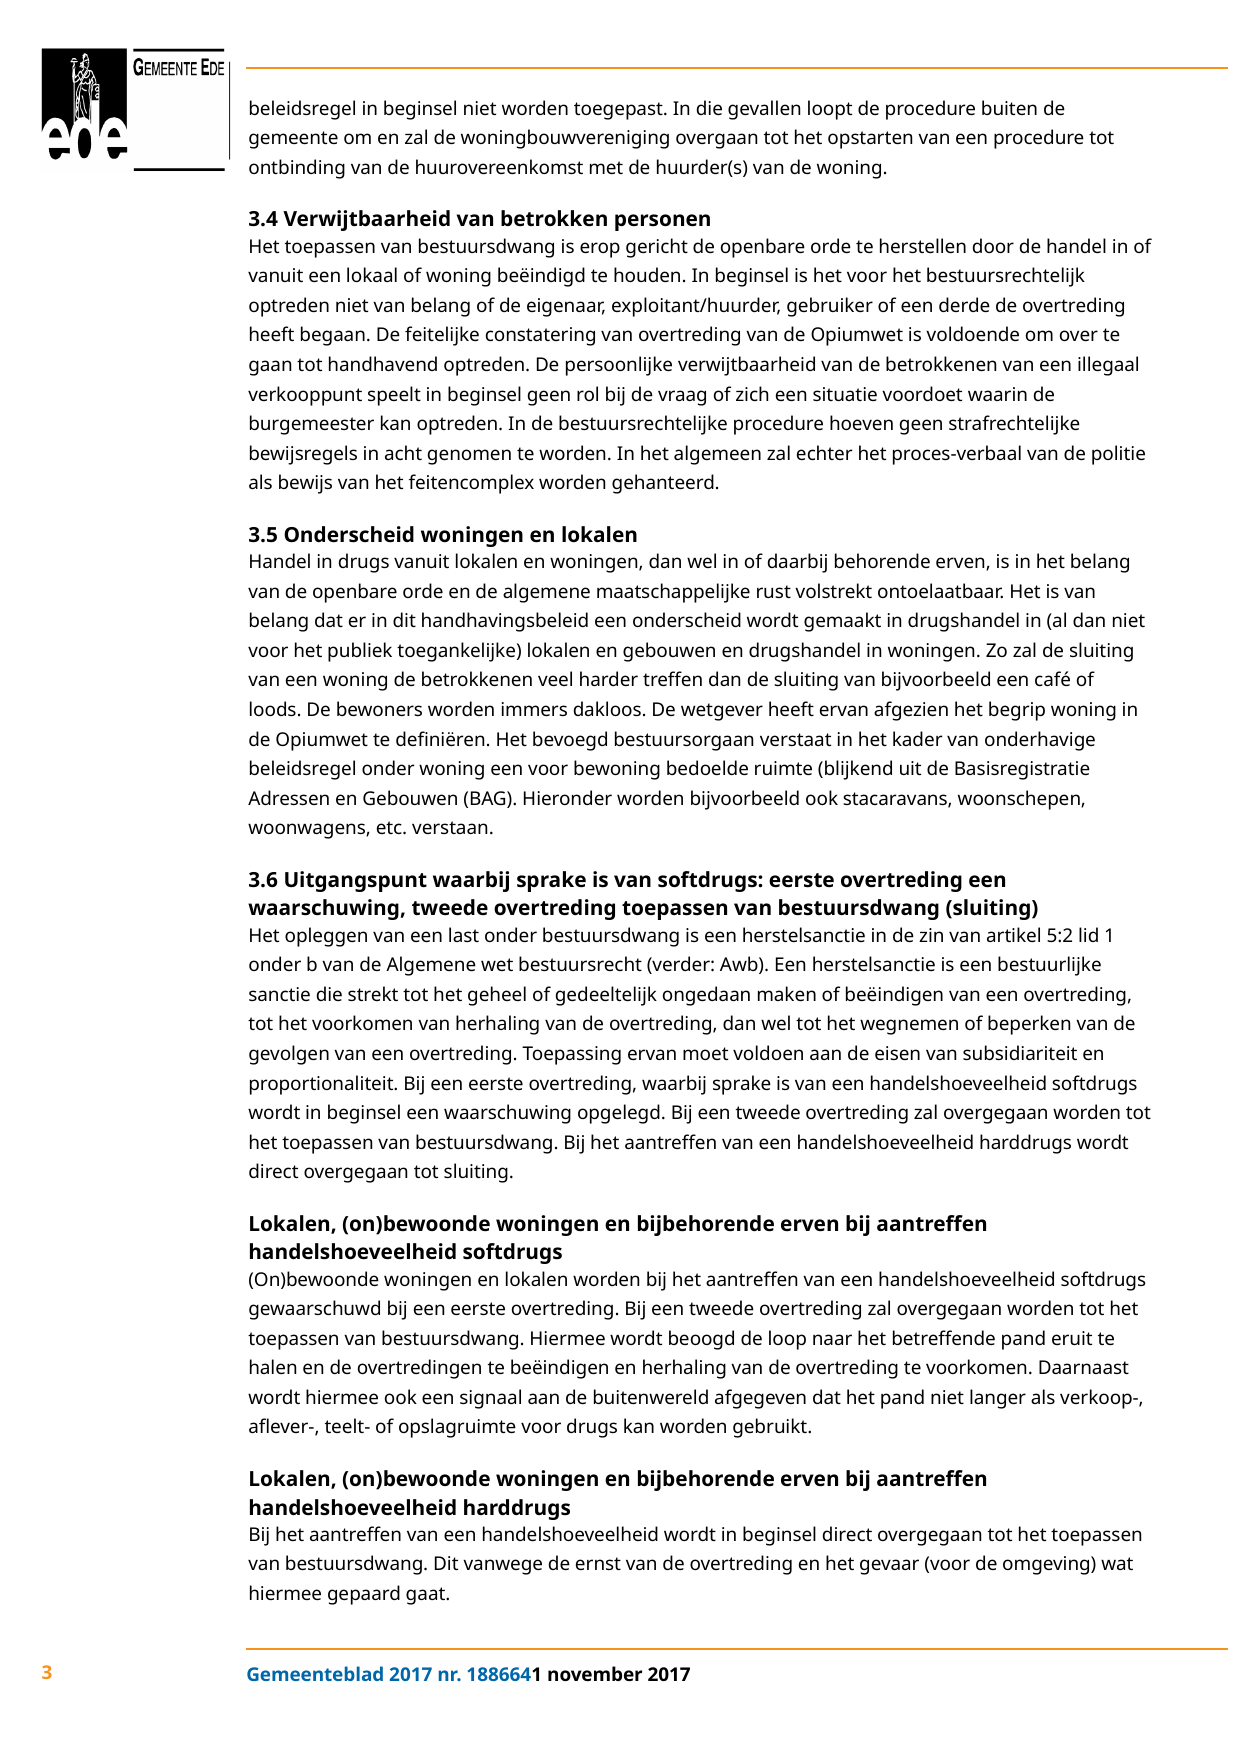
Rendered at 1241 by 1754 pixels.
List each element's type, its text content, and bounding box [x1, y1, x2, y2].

text 3.5 Onderscheid woningen en lokalen [248, 520, 1152, 548]
text 3.4 Verwijtbaarheid van betrokken personen [248, 204, 1152, 233]
text Handel in drugs vanuit lokalen en woningen, dan wel in of daarbij behorende erven, is in het belang van de openbare orde en de algemene maatschappelijke rust volstrekt ontoelaatbaar. Het is van belang dat er in dit handhavingsbeleid een onderscheid wordt gemaakt in drugshandel in (al dan niet voor het publiek toegankelijke) lokalen en gebouwen en drugshandel in woningen. Zo zal de sluiting van een woning de betrokkenen veel harder treffen dan de sluiting van bijvoorbeeld een café of loods. De bewoners worden immers dakloos. De wetgever heeft ervan afgezien het begrip woning in de Opiumwet te definiëren. Het bevoegd bestuursorgaan verstaat in het kader van onderhavige beleidsregel onder woning een voor bewoning bedoelde ruimte (blijkend uit de Basisregistratie Adressen en Gebouwen (BAG). Hieronder worden bijvoorbeeld ook stacaravans, woonschepen, woonwagens, etc. verstaan. [248, 548, 1152, 840]
text (On)bewoonde woningen en lokalen worden bij het aantreffen van een handelshoeveelheid softdrugs gewaarschuwd bij een eerste overtreding. Bij een tweede overtreding zal overgegaan worden tot het toepassen van bestuursdwang. Hiermee wordt beoogd de loop naar het betreffende pand eruit te halen en de overtredingen te beëindigen en herhaling van de overtreding te voorkomen. Daarnaast wordt hiermee ook een signaal aan de buitenwereld afgegeven dat het pand niet langer als verkoop-, aflever-, teelt- of opslagruimte voor drugs kan worden gebruikt. [248, 1266, 1152, 1439]
text Het opleggen van een last onder bestuursdwang is een herstelsanctie in de zin van artikel 5:2 lid 1 onder b van de Algemene wet bestuursrecht (verder: Awb). Een herstelsanctie is een bestuurlijke sanctie die strekt tot het geheel of gedeeltelijk ongedaan maken of beëindigen van een overtreding, tot het voorkomen van herhaling van de overtreding, dan wel tot het wegnemen of beperken van de gevolgen van een overtreding. Toepassing ervan moet voldoen aan de eisen van subsidiariteit en proportionaliteit. Bij een eerste overtreding, waarbij sprake is van een handelshoeveelheid softdrugs wordt in beginsel een waarschuwing opgelegd. Bij een tweede overtreding zal overgegaan worden tot het toepassen van bestuursdwang. Bij het aantreffen van een handelshoeveelheid harddrugs wordt direct overgegaan tot sluiting. [248, 922, 1152, 1184]
text Lokalen, (on)bewoonde woningen en bijbehorende erven bij aantreffen handelshoeveelheid harddrugs [248, 1464, 1152, 1521]
text Het toepassen van bestuursdwang is erop gericht de openbare orde te herstellen door de handel in of vanuit een lokaal of woning beëindigd te houden. In beginsel is het voor het bestuursrechtelijk optreden niet van belang of de eigenaar, exploitant/huurder, gebruiker of een derde de overtreding heeft begaan. De feitelijke constatering van overtreding van de Opiumwet is voldoende om over te gaan tot handhavend optreden. De persoonlijke verwijtbaarheid van de betrokkenen van een illegaal verkooppunt speelt in beginsel geen rol bij de vraag of zich een situatie voordoet waarin de burgemeester kan optreden. In de bestuursrechtelijke procedure hoeven geen strafrechtelijke bewijsregels in acht genomen te worden. In het algemeen zal echter het proces-verbaal van de politie als bewijs van het feitencomplex worden gehanteerd. [248, 233, 1152, 495]
text Bij het aantreffen van een handelshoeveelheid wordt in beginsel direct overgegaan tot het toepassen van bestuursdwang. Dit vanwege de ernst van de overtreding en het gevaar (voor de omgeving) wat hiermee gepaard gaat. [248, 1521, 1152, 1606]
text Lokalen, (on)bewoonde woningen en bijbehorende erven bij aantreffen handelshoeveelheid softdrugs [248, 1209, 1152, 1266]
text beleidsregel in beginsel niet worden toegepast. In die gevallen loopt de procedure buiten de gemeente om en zal de woningbouwvereniging overgaan tot het opstarten van een procedure tot ontbinding van de huurovereenkomst met de huurder(s) van de woning. [248, 95, 1152, 180]
picture [41, 47, 231, 172]
text 3.6 Uitgangspunt waarbij sprake is van softdrugs: eerste overtreding een waarschuwing, tweede overtreding toepassen van bestuursdwang (sluiting) [248, 865, 1152, 922]
